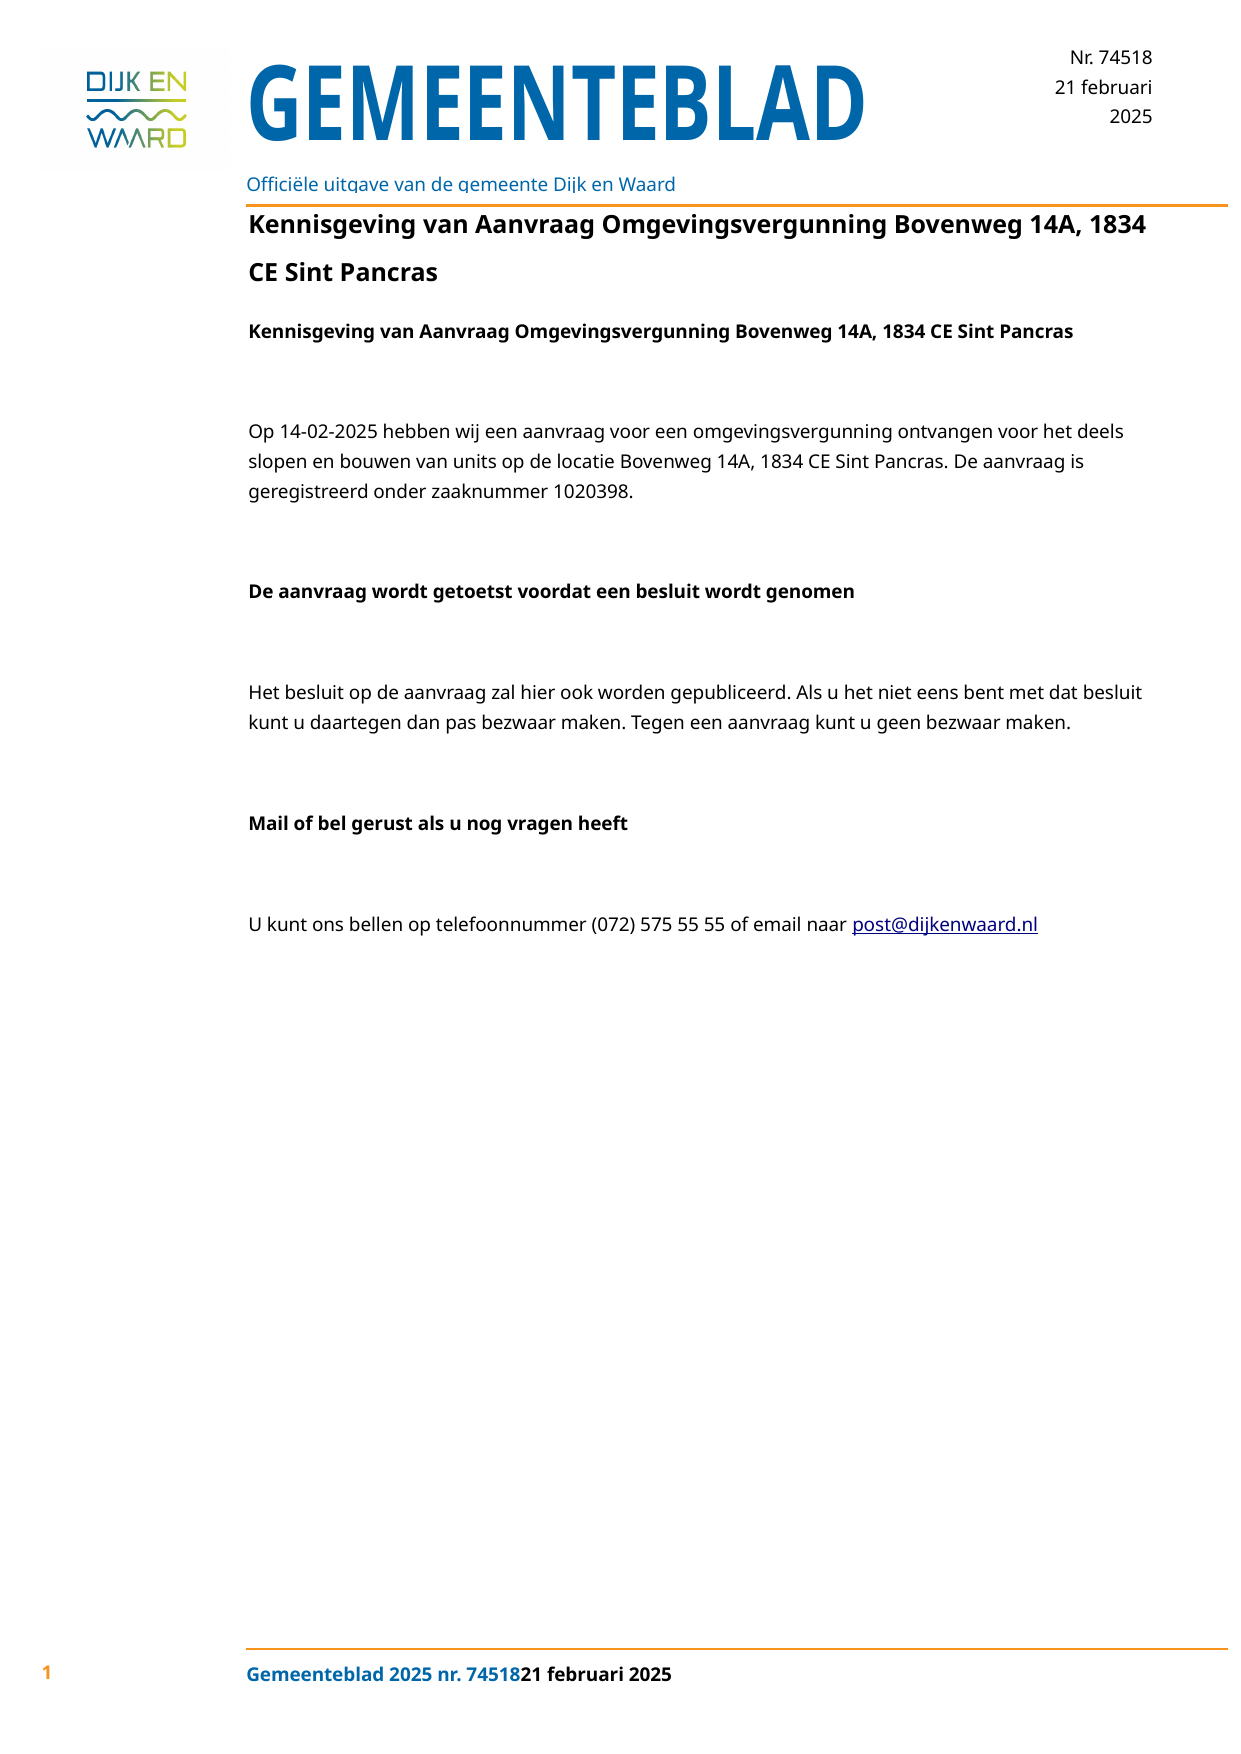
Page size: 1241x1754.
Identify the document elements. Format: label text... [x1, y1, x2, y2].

text De aanvraag wordt getoetst voordat een besluit wordt genomen [248, 579, 1152, 604]
text Kennisgeving van Aanvraag Omgevingsvergunning Bovenweg 14A, 1834 CE Sint Pancras [248, 318, 1152, 344]
text U kunt ons bellen op telefoonnummer (072) 575 55 55 of email naar post@dijkenwaard.nl [248, 911, 1152, 937]
picture [41, 47, 231, 172]
text Het besluit op de aanvraag zal hier ook worden gepubliceerd. Als u het niet eens bent met dat besluit kunt u daartegen dan pas bezwaar maken. Tegen een aanvraag kunt u geen bezwaar maken. [248, 679, 1152, 735]
text Op 14-02-2025 hebben wij een aanvraag voor een omgevingsvergunning ontvangen voor het deels slopen en bouwen van units op de locatie Bovenweg 14A, 1834 CE Sint Pancras. De aanvraag is geregistreerd onder zaaknummer 1020398. [248, 419, 1152, 504]
text Mail of bel gerust als u nog vragen heeft [248, 810, 1152, 836]
text Kennisgeving van Aanvraag Omgevingsvergunning Bovenweg 14A, 1834 CE Sint Pancras [248, 207, 1152, 288]
